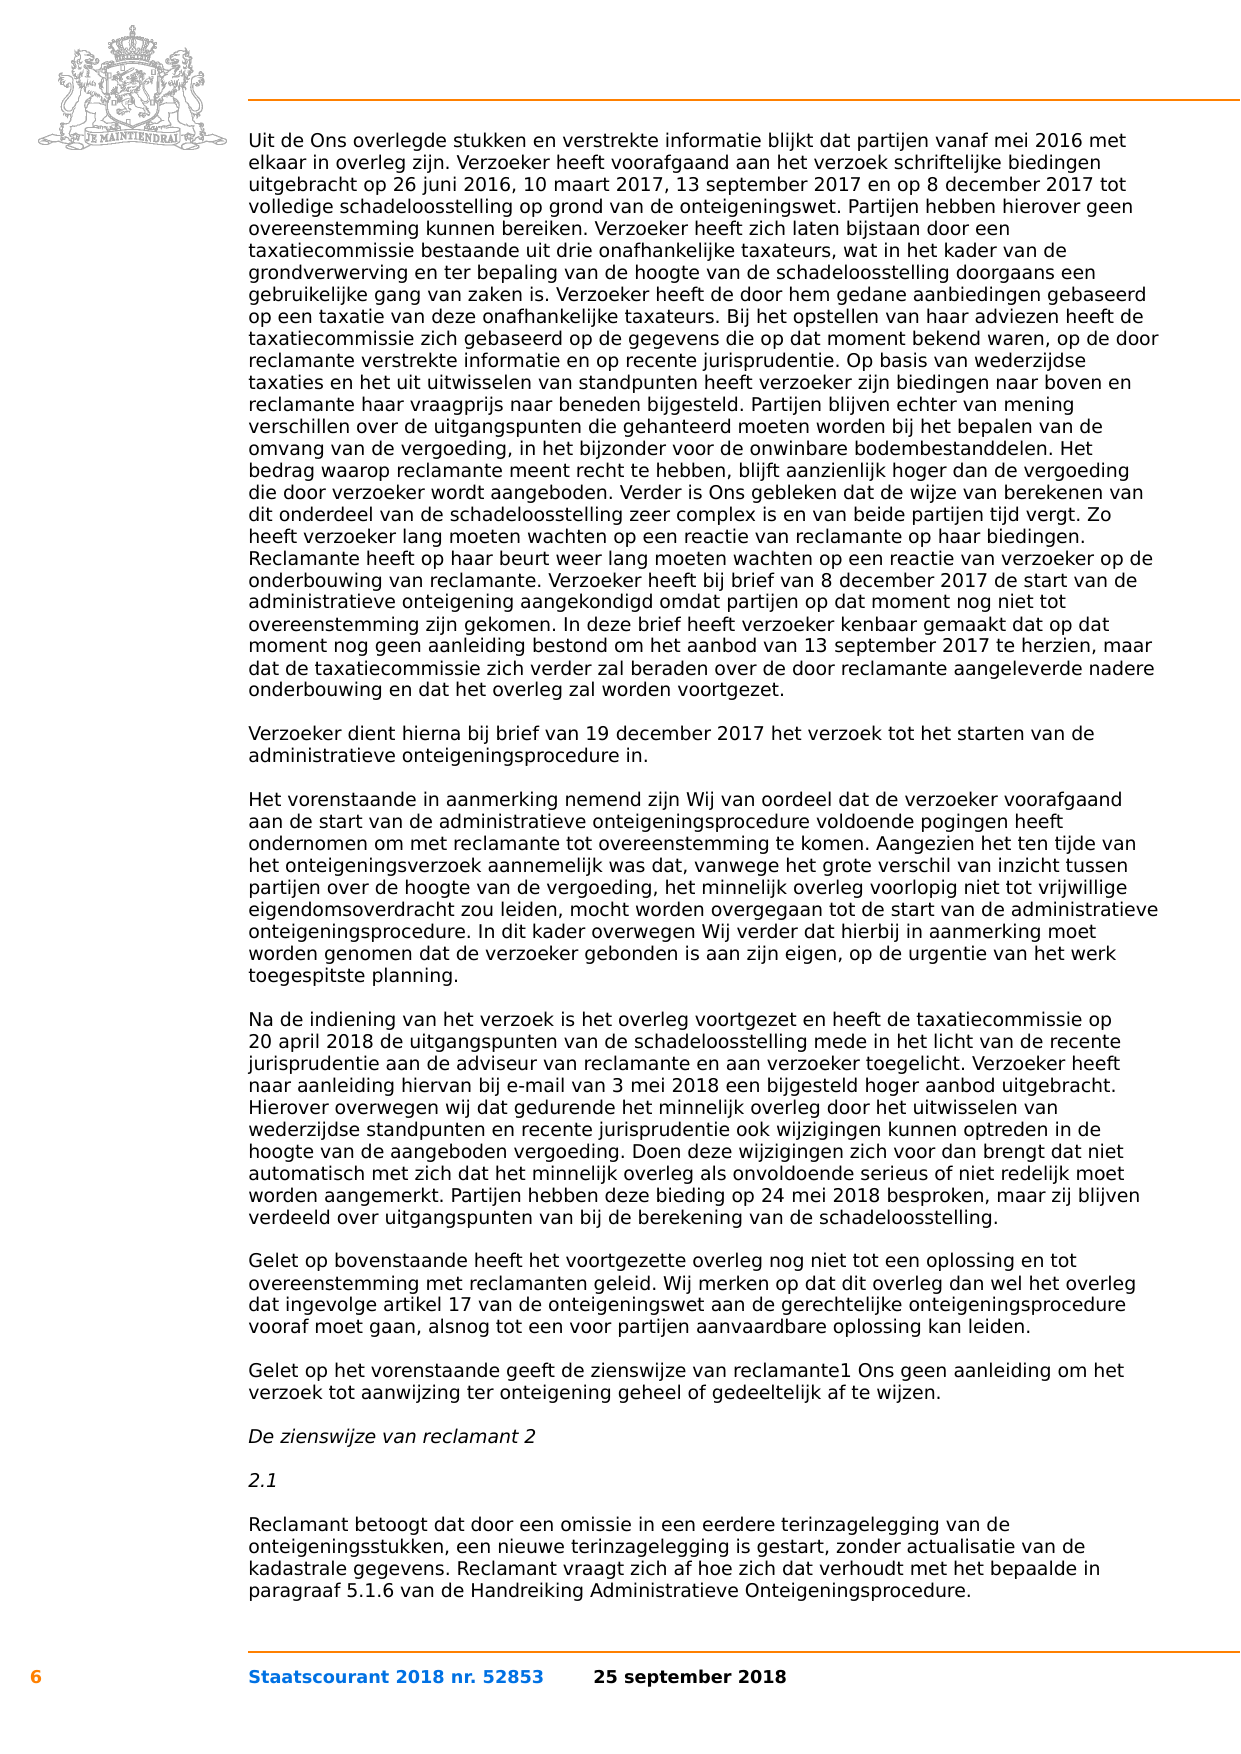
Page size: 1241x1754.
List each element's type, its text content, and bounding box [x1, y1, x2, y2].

text Uit de Ons overlegde stukken en verstrekte informatie blijkt dat partijen vanaf mei 2016 met elkaar in overleg zijn. Verzoeker heeft voorafgaand aan het verzoek schriftelijke biedingen uitgebracht op 26 juni 2016, 10 maart 2017, 13 september 2017 en op 8 december 2017 tot volledige schadeloosstelling op grond van de onteigeningswet. Partijen hebben hierover geen overeenstemming kunnen bereiken. Verzoeker heeft zich laten bijstaan door een taxatiecommissie bestaande uit drie onafhankelijke taxateurs, wat in het kader van de grondverwerving en ter bepaling van de hoogte van de schadeloosstelling doorgaans een gebruikelijke gang van zaken is. Verzoeker heeft de door hem gedane aanbiedingen gebaseerd op een taxatie van deze onafhankelijke taxateurs. Bij het opstellen van haar adviezen heeft de taxatiecommissie zich gebaseerd op de gegevens die op dat moment bekend waren, op de door reclamante verstrekte informatie en op recente jurisprudentie. Op basis van wederzijdse taxaties en het uit uitwisselen van standpunten heeft verzoeker zijn biedingen naar boven en reclamante haar vraagprijs naar beneden bijgesteld. Partijen blijven echter van mening verschillen over de uitgangspunten die gehanteerd moeten worden bij het bepalen van de omvang van de vergoeding, in het bijzonder voor de onwinbare bodembestanddelen. Het bedrag waarop reclamante meent recht te hebben, blijft aanzienlijk hoger dan de vergoeding die door verzoeker wordt aangeboden. Verder is Ons gebleken dat de wijze van berekenen van dit onderdeel van de schadeloosstelling zeer complex is en van beide partijen tijd vergt. Zo heeft verzoeker lang moeten wachten op een reactie van reclamante op haar biedingen. Reclamante heeft op haar beurt weer lang moeten wachten op een reactie van verzoeker op de onderbouwing van reclamante. Verzoeker heeft bij brief van 8 december 2017 de start van de administratieve onteigening aangekondigd omdat partijen op dat moment nog niet tot overeenstemming zijn gekomen. In deze brief heeft verzoeker kenbaar gemaakt dat op dat moment nog geen aanleiding bestond om het aanbod van 13 september 2017 te herzien, maar dat de taxatiecommissie zich verder zal beraden over de door reclamante aangeleverde nadere onderbouwing en dat het overleg zal worden voortgezet. [248, 130, 1163, 701]
text Reclamant betoogt dat door een omissie in een eerdere terinzagelegging van de onteigeningsstukken, een nieuwe terinzagelegging is gestart, zonder actualisatie van de kadastrale gegevens. Reclamant vraagt zich af hoe zich dat verhoudt met het bepaalde in paragraaf 5.1.6 van de Handreiking Administratieve Onteigeningsprocedure. [248, 1514, 1163, 1602]
text Verzoeker dient hierna bij brief van 19 december 2017 het verzoek tot het starten van de administratieve onteigeningsprocedure in. [248, 723, 1163, 767]
subtitle 2.1 [248, 1470, 1163, 1492]
text Na de indiening van het verzoek is het overleg voortgezet en heeft de taxatiecommissie op 20 april 2018 de uitgangspunten van de schadeloosstelling mede in het licht van de recente jurisprudentie aan de adviseur van reclamante en aan verzoeker toegelicht. Verzoeker heeft naar aanleiding hiervan bij e-mail van 3 mei 2018 een bijgesteld hoger aanbod uitgebracht. Hierover overwegen wij dat gedurende het minnelijk overleg door het uitwisselen van wederzijdse standpunten en recente jurisprudentie ook wijzigingen kunnen optreden in de hoogte van de aangeboden vergoeding. Doen deze wijzigingen zich voor dan brengt dat niet automatisch met zich dat het minnelijk overleg als onvoldoende serieus of niet redelijk moet worden aangemerkt. Partijen hebben deze bieding op 24 mei 2018 besproken, maar zij blijven verdeeld over uitgangspunten van bij de berekening van de schadeloosstelling. [248, 1009, 1163, 1228]
text Gelet op bovenstaande heeft het voortgezette overleg nog niet tot een oplossing en tot overeenstemming met reclamanten geleid. Wij merken op dat dit overleg dan wel het overleg dat ingevolge artikel 17 van de onteigeningswet aan de gerechtelijke onteigeningsprocedure vooraf moet gaan, alsnog tot een voor partijen aanvaardbare oplossing kan leiden. [248, 1250, 1163, 1338]
subtitle De zienswijze van reclamant 2 [248, 1426, 1163, 1448]
text Gelet op het vorenstaande geeft de zienswijze van reclamante1 Ons geen aanleiding om het verzoek tot aanwijzing ter onteigening geheel of gedeeltelijk af te wijzen. [248, 1360, 1163, 1404]
text Het vorenstaande in aanmerking nemend zijn Wij van oordeel dat de verzoeker voorafgaand aan de start van de administratieve onteigeningsprocedure voldoende pogingen heeft ondernomen om met reclamante tot overeenstemming te komen. Aangezien het ten tijde van het onteigeningsverzoek aannemelijk was dat, vanwege het grote verschil van inzicht tussen partijen over de hoogte van de vergoeding, het minnelijk overleg voorlopig niet tot vrijwillige eigendomsoverdracht zou leiden, mocht worden overgegaan tot de start van de administratieve onteigeningsprocedure. In dit kader overwegen Wij verder dat hierbij in aanmerking moet worden genomen dat de verzoeker gebonden is aan zijn eigen, op de urgentie van het werk toegespitste planning. [248, 789, 1163, 987]
picture [38, 25, 227, 150]
